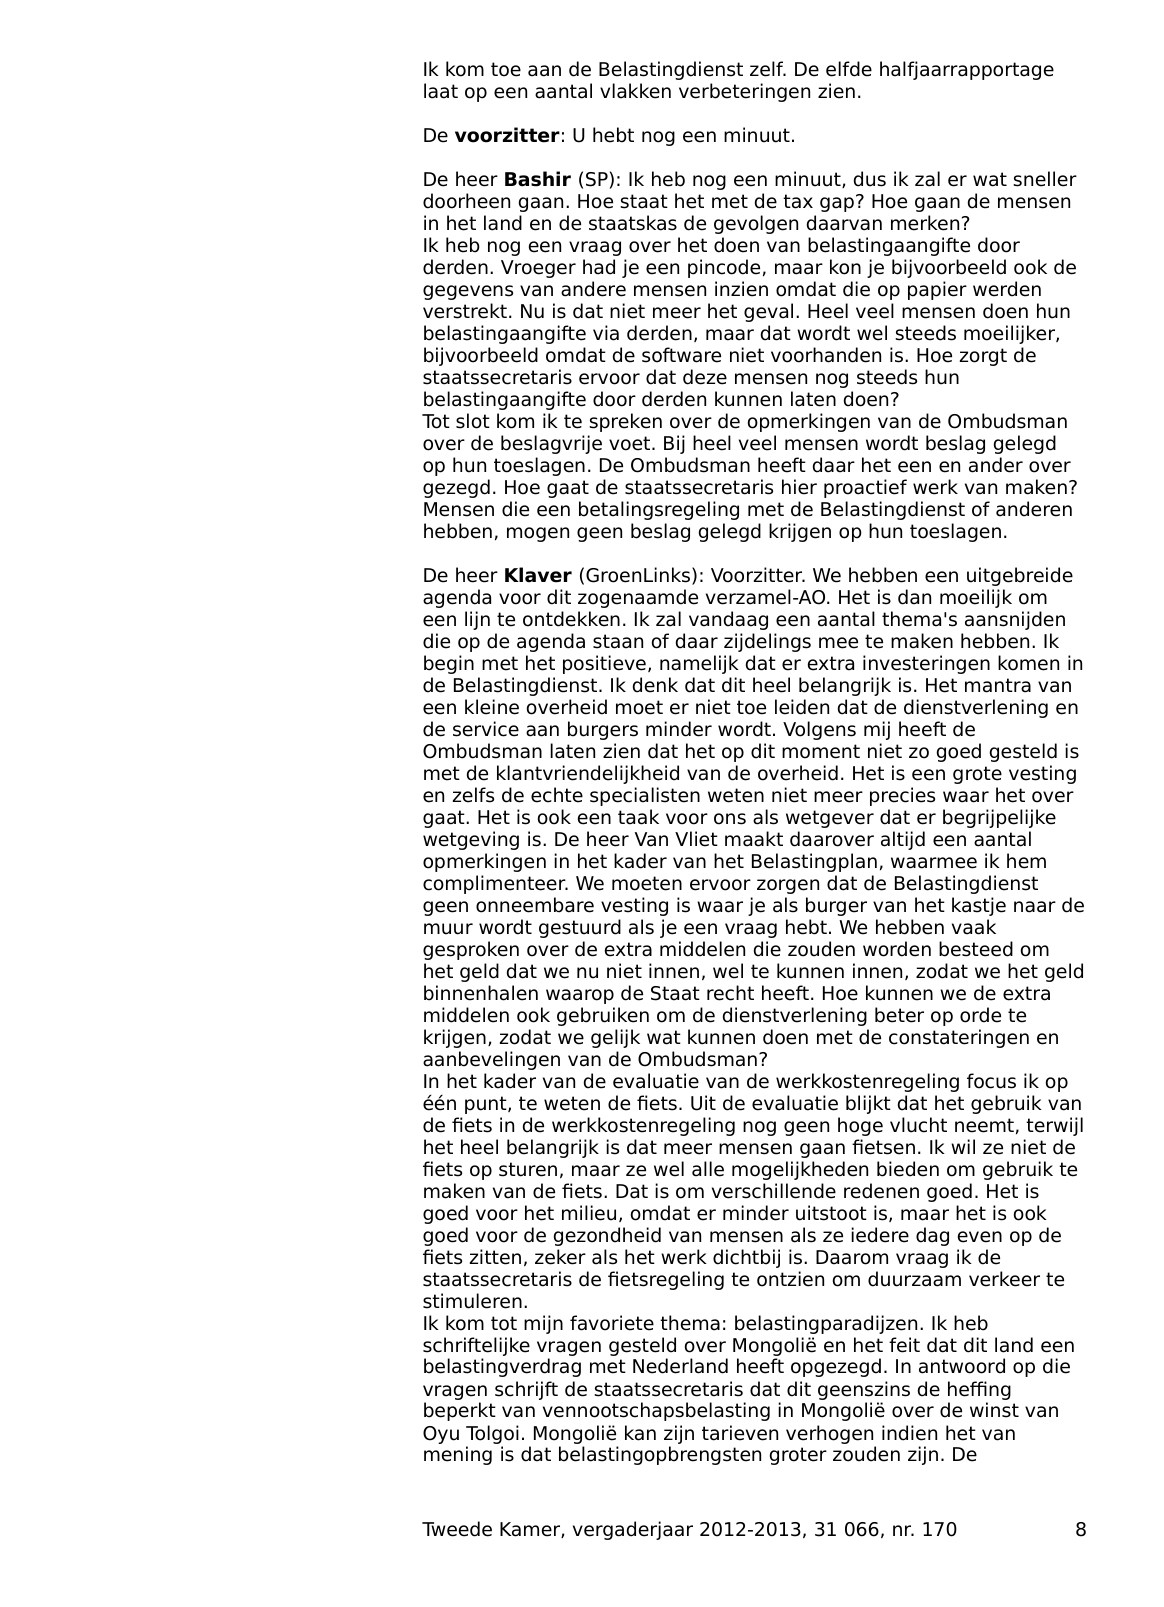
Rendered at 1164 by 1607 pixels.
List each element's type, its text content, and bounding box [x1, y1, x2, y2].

text Tot slot kom ik te spreken over de opmerkingen van de Ombudsman over de beslagvrije voet. Bij heel veel mensen wordt beslag gelegd op hun toeslagen. De Ombudsman heeft daar het een en ander over gezegd. Hoe gaat de staatssecretaris hier proactief werk van maken? Mensen die een betalingsregeling met de Belastingdienst of anderen hebben, mogen geen beslag gelegd krijgen op hun toeslagen. [422, 411, 1087, 543]
text In het kader van de evaluatie van de werkkostenregeling focus ik op één punt, te weten de fiets. Uit de evaluatie blijkt dat het gebruik van de fiets in de werkkostenregeling nog geen hoge vlucht neemt, terwijl het heel belangrijk is dat meer mensen gaan fietsen. Ik wil ze niet de fiets op sturen, maar ze wel alle mogelijkheden bieden om gebruik te maken van de fiets. Dat is om verschillende redenen goed. Het is goed voor het milieu, omdat er minder uitstoot is, maar het is ook goed voor de gezondheid van mensen als ze iedere dag even op de fiets zitten, zeker als het werk dichtbij is. Daarom vraag ik de staatssecretaris de fietsregeling te ontzien om duurzaam verkeer te stimuleren. [422, 1071, 1087, 1312]
text Ik kom toe aan de Belastingdienst zelf. De elfde halfjaarrapportage laat op een aantal vlakken verbeteringen zien. [422, 59, 1087, 103]
text De voorzitter: U hebt nog een minuut. [422, 125, 1087, 147]
text Ik heb nog een vraag over het doen van belastingaangifte door derden. Vroeger had je een pincode, maar kon je bijvoorbeeld ook de gegevens van andere mensen inzien omdat die op papier werden verstrekt. Nu is dat niet meer het geval. Heel veel mensen doen hun belastingaangifte via derden, maar dat wordt wel steeds moeilijker, bijvoorbeeld omdat de software niet voorhanden is. Hoe zorgt de staatssecretaris ervoor dat deze mensen nog steeds hun belastingaangifte door derden kunnen laten doen? [422, 235, 1087, 411]
text Ik kom tot mijn favoriete thema: belastingparadijzen. Ik heb schriftelijke vragen gesteld over Mongolië en het feit dat dit land een belastingverdrag met Nederland heeft opgezegd. In antwoord op die vragen schrijft de staatssecretaris dat dit geenszins de heffing beperkt van vennootschapsbelasting in Mongolië over de winst van Oyu Tolgoi. Mongolië kan zijn tarieven verhogen indien het van mening is dat belastingopbrengsten groter zouden zijn. De [422, 1312, 1087, 1466]
text De heer Klaver (GroenLinks): Voorzitter. We hebben een uitgebreide agenda voor dit zogenaamde verzamel-AO. Het is dan moeilijk om een lijn te ontdekken. Ik zal vandaag een aantal thema's aansnijden die op de agenda staan of daar zijdelings mee te maken hebben. Ik begin met het positieve, namelijk dat er extra investeringen komen in de Belastingdienst. Ik denk dat dit heel belangrijk is. Het mantra van een kleine overheid moet er niet toe leiden dat de dienstverlening en de service aan burgers minder wordt. Volgens mij heeft de Ombudsman laten zien dat het op dit moment niet zo goed gesteld is met de klantvriendelijkheid van de overheid. Het is een grote vesting en zelfs de echte specialisten weten niet meer precies waar het over gaat. Het is ook een taak voor ons als wetgever dat er begrijpelijke wetgeving is. De heer Van Vliet maakt daarover altijd een aantal opmerkingen in het kader van het Belastingplan, waarmee ik hem complimenteer. We moeten ervoor zorgen dat de Belastingdienst geen onneembare vesting is waar je als burger van het kastje naar de muur wordt gestuurd als je een vraag hebt. We hebben vaak gesproken over de extra middelen die zouden worden besteed om het geld dat we nu niet innen, wel te kunnen innen, zodat we het geld binnenhalen waarop de Staat recht heeft. Hoe kunnen we de extra middelen ook gebruiken om de dienstverlening beter op orde te krijgen, zodat we gelijk wat kunnen doen met de constateringen en aanbevelingen van de Ombudsman? [422, 565, 1087, 1071]
text De heer Bashir (SP): Ik heb nog een minuut, dus ik zal er wat sneller doorheen gaan. Hoe staat het met de tax gap? Hoe gaan de mensen in het land en de staatskas de gevolgen daarvan merken? [422, 169, 1087, 235]
